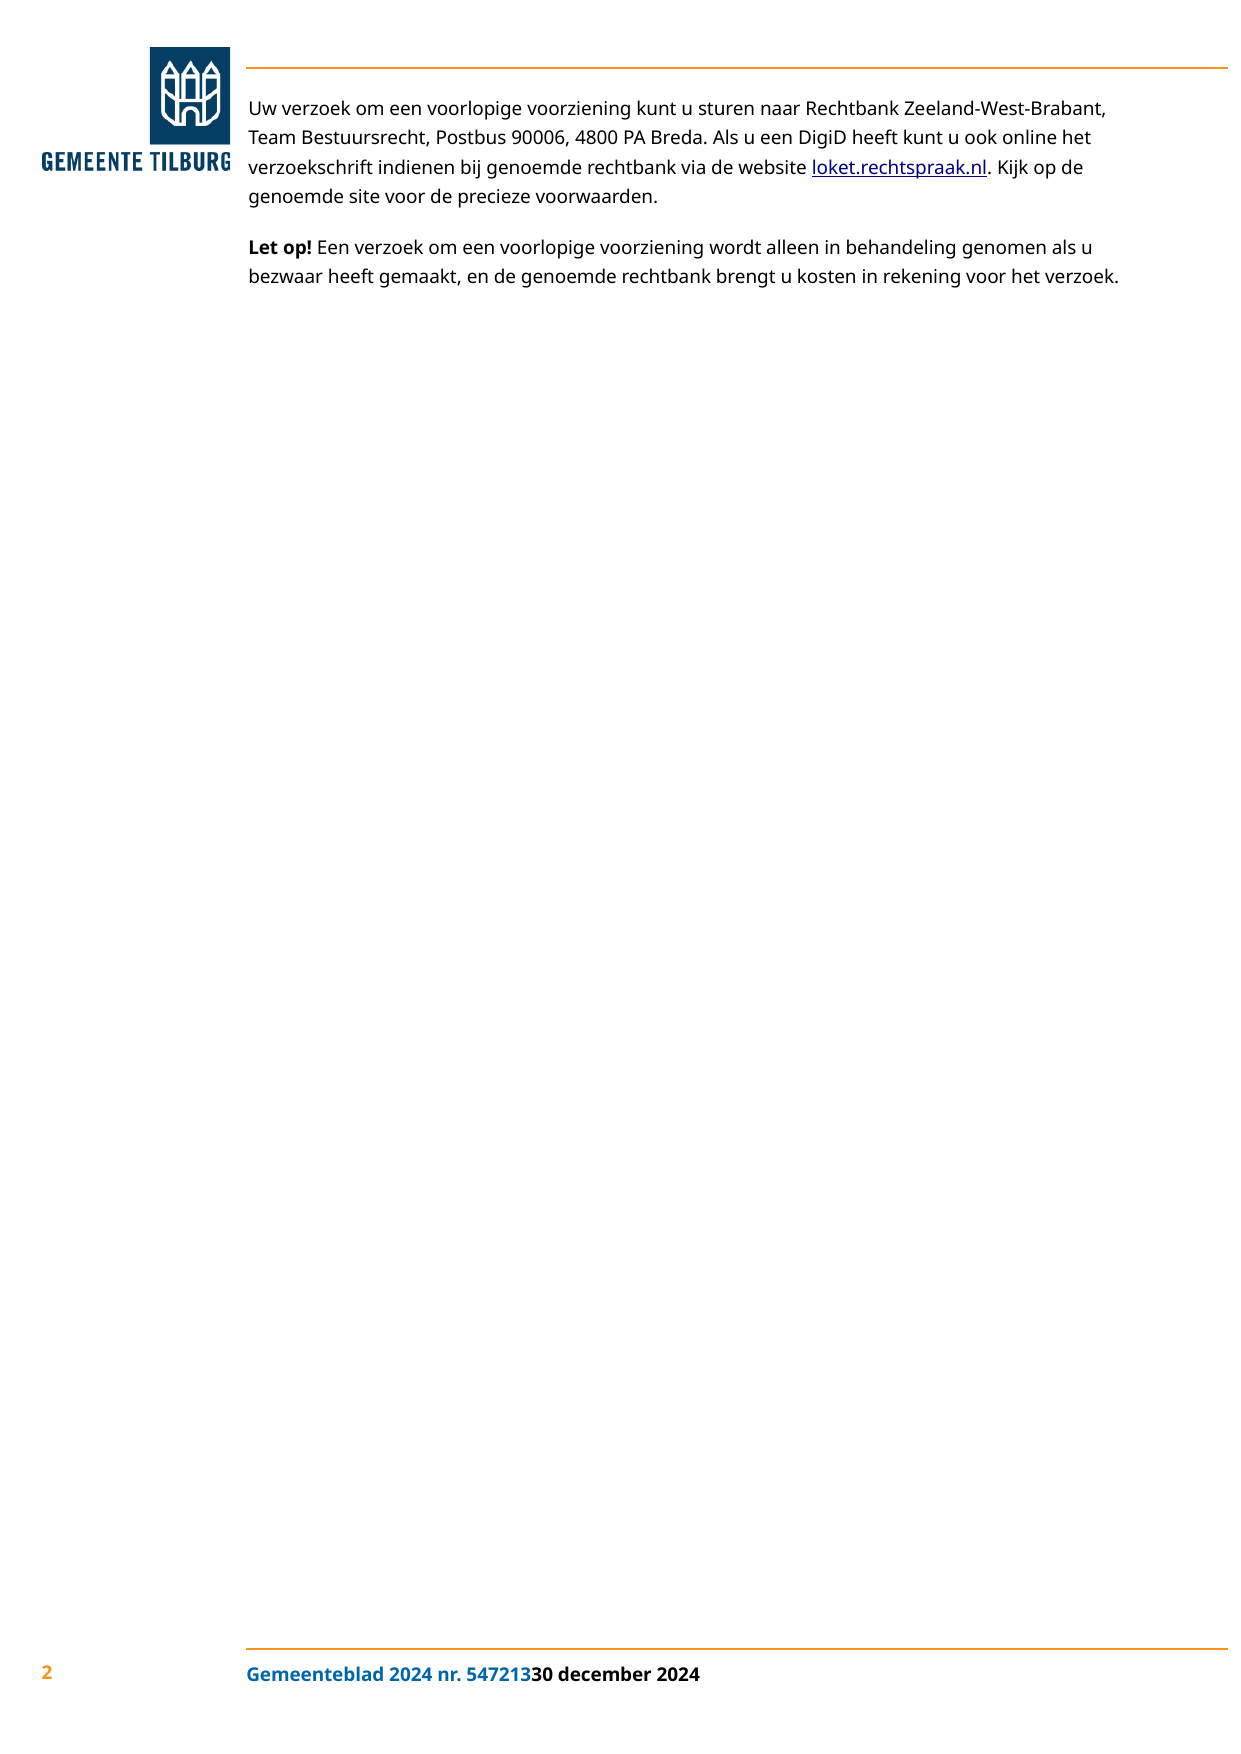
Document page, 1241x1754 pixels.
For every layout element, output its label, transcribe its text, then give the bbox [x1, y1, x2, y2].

text Uw verzoek om een voorlopige voorziening kunt u sturen naar Rechtbank Zeeland-West-Brabant, Team Bestuursrecht, Postbus 90006, 4800 PA Breda. Als u een DigiD heeft kunt u ook online het verzoekschrift indienen bij genoemde rechtbank via de website loket.rechtspraak.nl. Kijk op de genoemde site voor de precieze voorwaarden. [248, 95, 1152, 209]
picture [41, 47, 231, 172]
text Let op! Een verzoek om een voorlopige voorziening wordt alleen in behandeling genomen als u bezwaar heeft gemaakt, en de genoemde rechtbank brengt u kosten in rekening voor het verzoek. [248, 234, 1152, 289]
